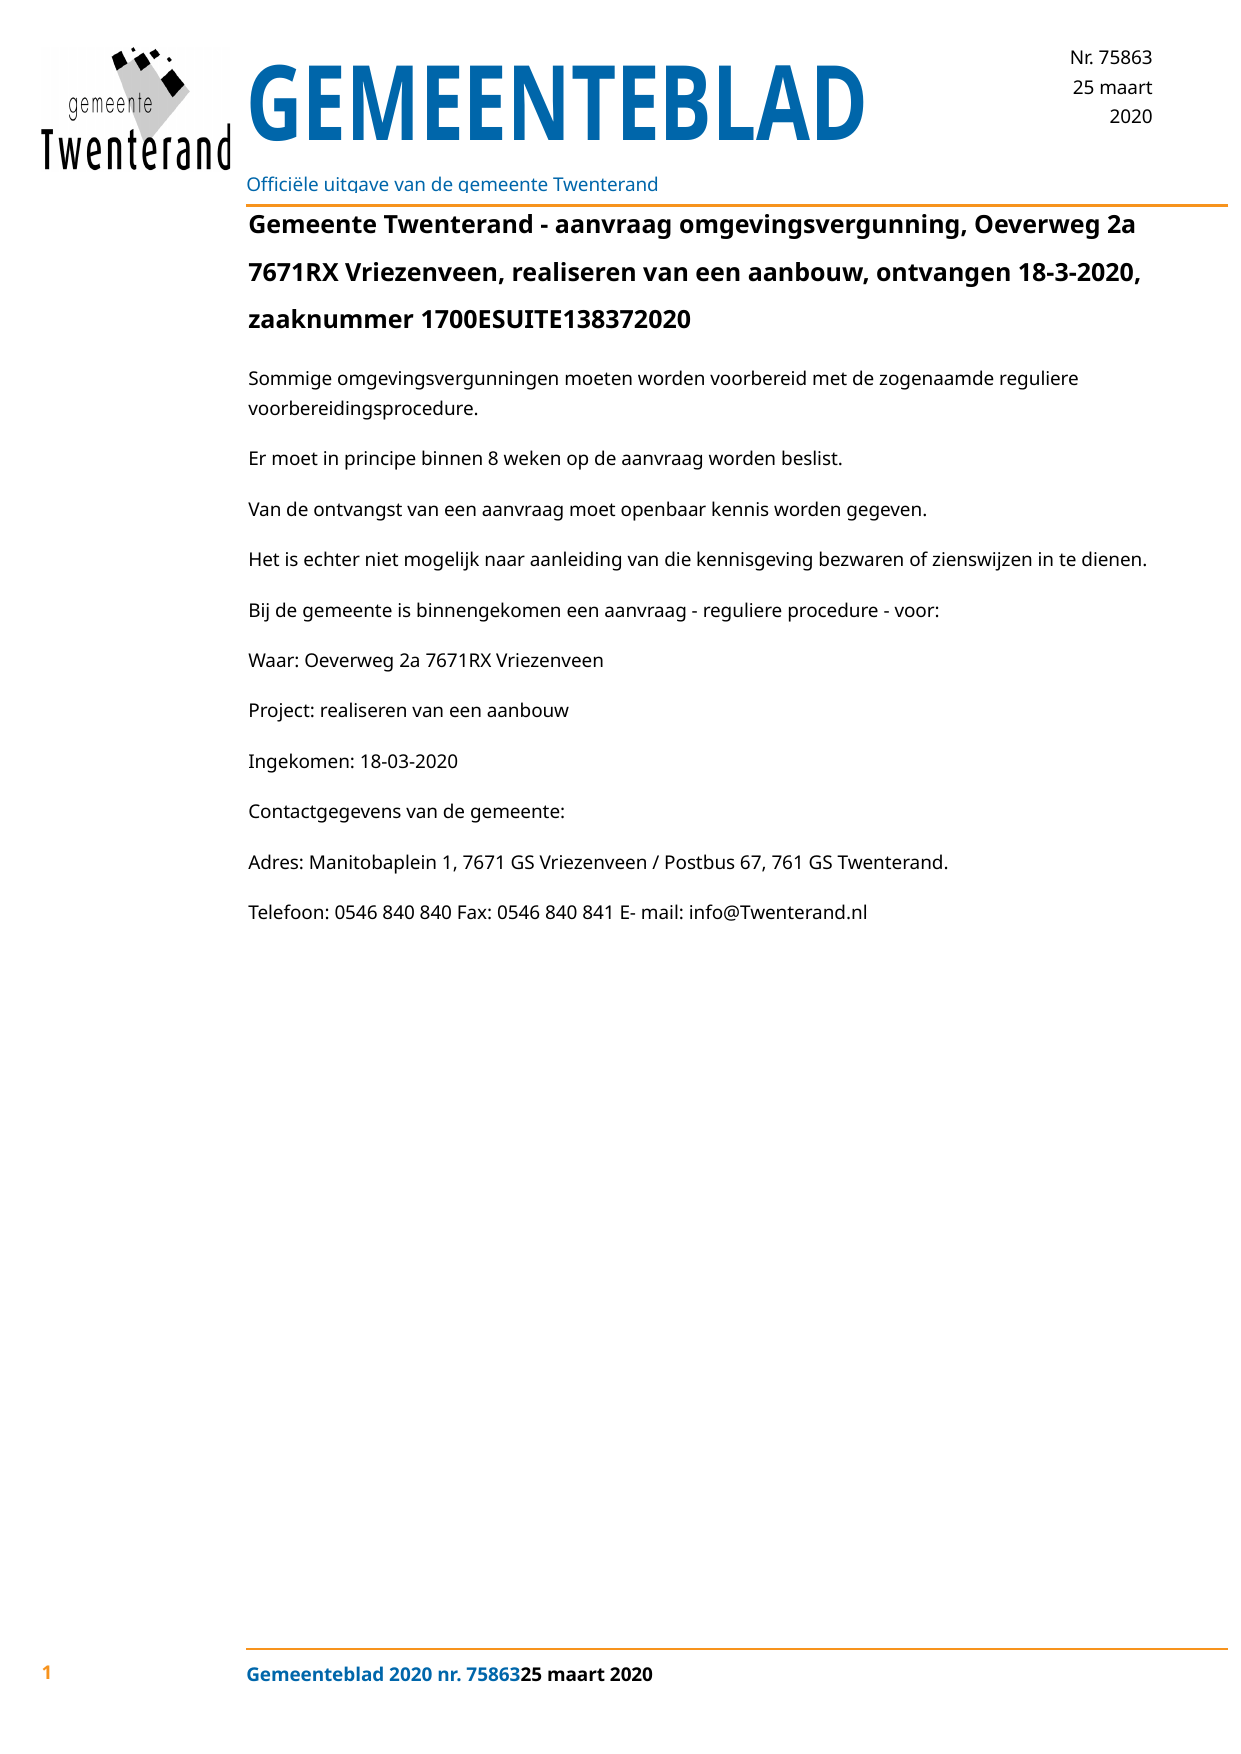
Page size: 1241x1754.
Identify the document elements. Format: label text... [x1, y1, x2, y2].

text Er moet in principe binnen 8 weken op de aanvraag worden beslist. [248, 446, 1152, 471]
text Het is echter niet mogelijk naar aanleiding van die kennisgeving bezwaren of zienswijzen in te dienen. [248, 546, 1152, 572]
text Telefoon: 0546 840 840 Fax: 0546 840 841 E- mail: info@Twenterand.nl [248, 899, 1152, 925]
text Contactgegevens van de gemeente: [248, 798, 1152, 824]
text Waar: Oeverweg 2a 7671RX Vriezenveen [248, 647, 1152, 673]
picture [41, 47, 231, 172]
text Gemeente Twenterand - aanvraag omgevingsvergunning, Oeverweg 2a 7671RX Vriezenveen, realiseren van een aanbouw, ontvangen 18-3-2020, zaaknummer 1700ESUITE138372020 [248, 207, 1152, 336]
text Sommige omgevingsvergunningen moeten worden voorbereid met de zogenaamde reguliere voorbereidingsprocedure. [248, 366, 1152, 421]
text Adres: Manitobaplein 1, 7671 GS Vriezenveen / Postbus 67, 761 GS Twenterand. [248, 849, 1152, 874]
text Ingekomen: 18-03-2020 [248, 748, 1152, 774]
text Bij de gemeente is binnengekomen een aanvraag - reguliere procedure - voor: [248, 597, 1152, 622]
text Project: realiseren van een aanbouw [248, 698, 1152, 723]
text Van de ontvangst van een aanvraag moet openbaar kennis worden gegeven. [248, 496, 1152, 522]
